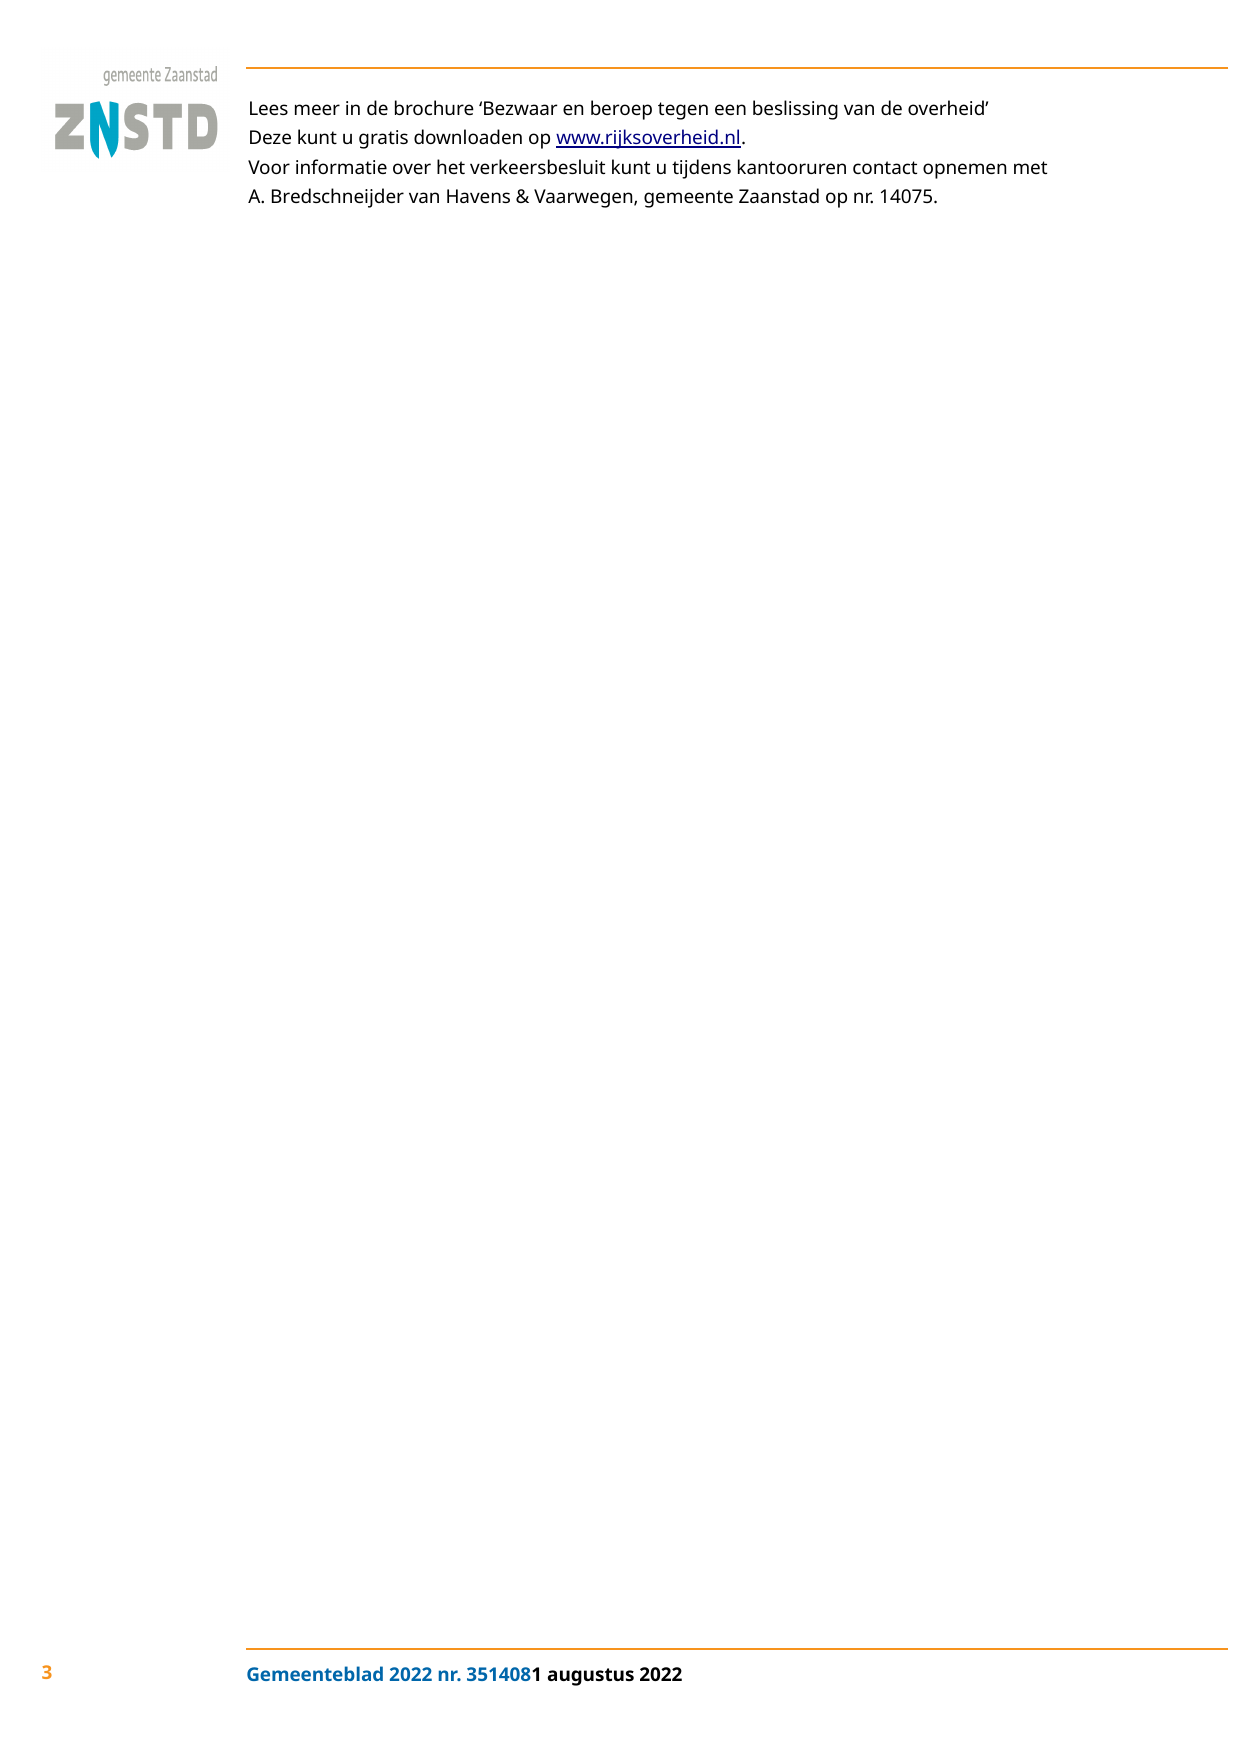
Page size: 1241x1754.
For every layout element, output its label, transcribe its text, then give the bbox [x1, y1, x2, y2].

text Voor informatie over het verkeersbesluit kunt u tijdens kantooruren contact opnemen met [248, 154, 1152, 180]
picture [41, 47, 231, 172]
text A. Bredschneijder van Havens & Vaarwegen, gemeente Zaanstad op nr. 14075. [248, 183, 1152, 209]
text Deze kunt u gratis downloaden op www.rijksoverheid.nl. [248, 124, 1152, 150]
text Lees meer in de brochure ‘Bezwaar en beroep tegen een beslissing van de overheid’ [248, 95, 1152, 121]
